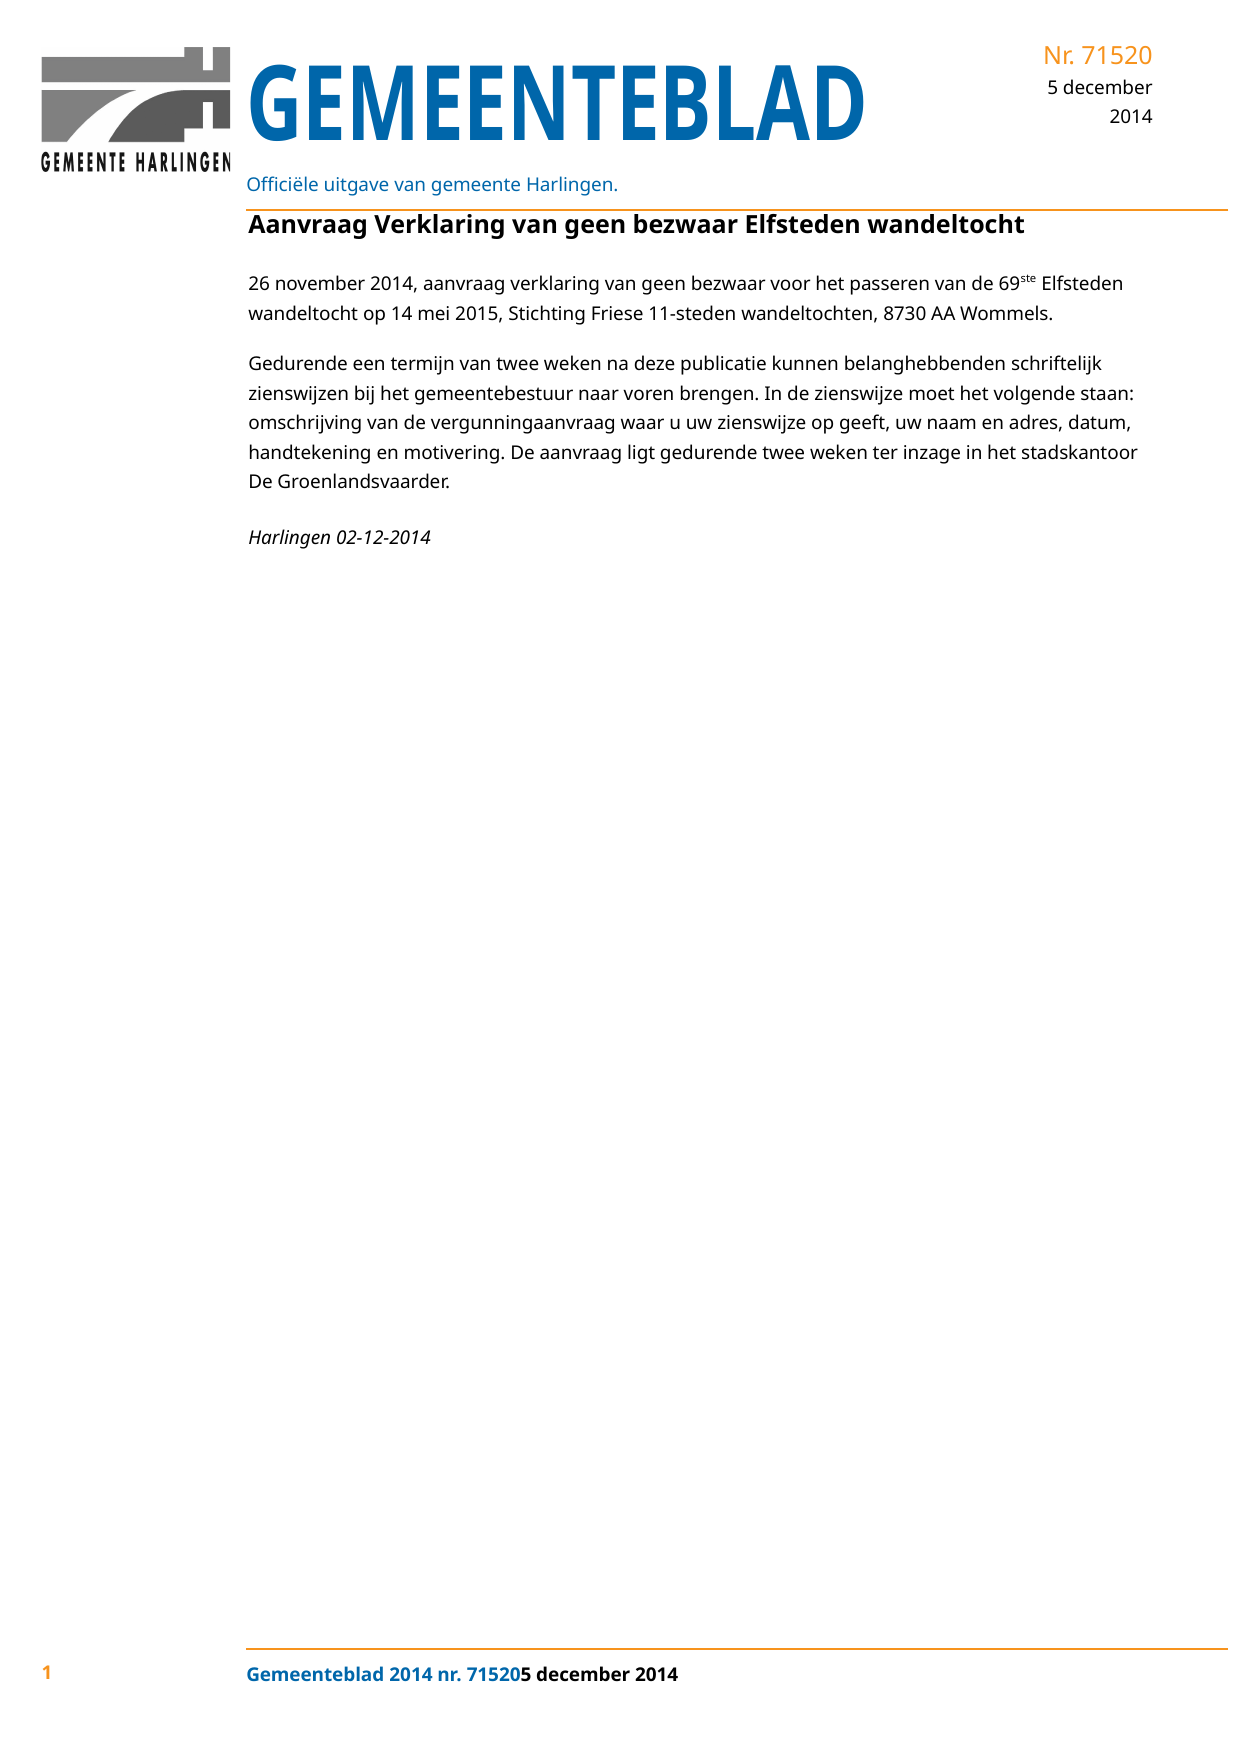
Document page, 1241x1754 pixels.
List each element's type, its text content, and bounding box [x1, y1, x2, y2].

text 26 november 2014, aanvraag verklaring van geen bezwaar voor het passeren van de 69ste Elfsteden wandeltocht op 14 mei 2015, Stichting Friese 11-steden wandeltochten, 8730 AA Wommels. [248, 270, 1152, 326]
text Aanvraag Verklaring van geen bezwaar Elfsteden wandeltocht [248, 211, 1152, 241]
picture [41, 47, 231, 172]
text Harlingen 02-12-2014 [248, 524, 1152, 550]
text Gedurende een termijn van twee weken na deze publicatie kunnen belanghebbenden schriftelijk zienswijzen bij het gemeentebestuur naar voren brengen. In de zienswijze moet het volgende staan: omschrijving van de vergunningaanvraag waar u uw zienswijze op geeft, uw naam en adres, datum, handtekening en motivering. De aanvraag ligt gedurende twee weken ter inzage in het stadskantoor De Groenlandsvaarder. [248, 350, 1152, 494]
